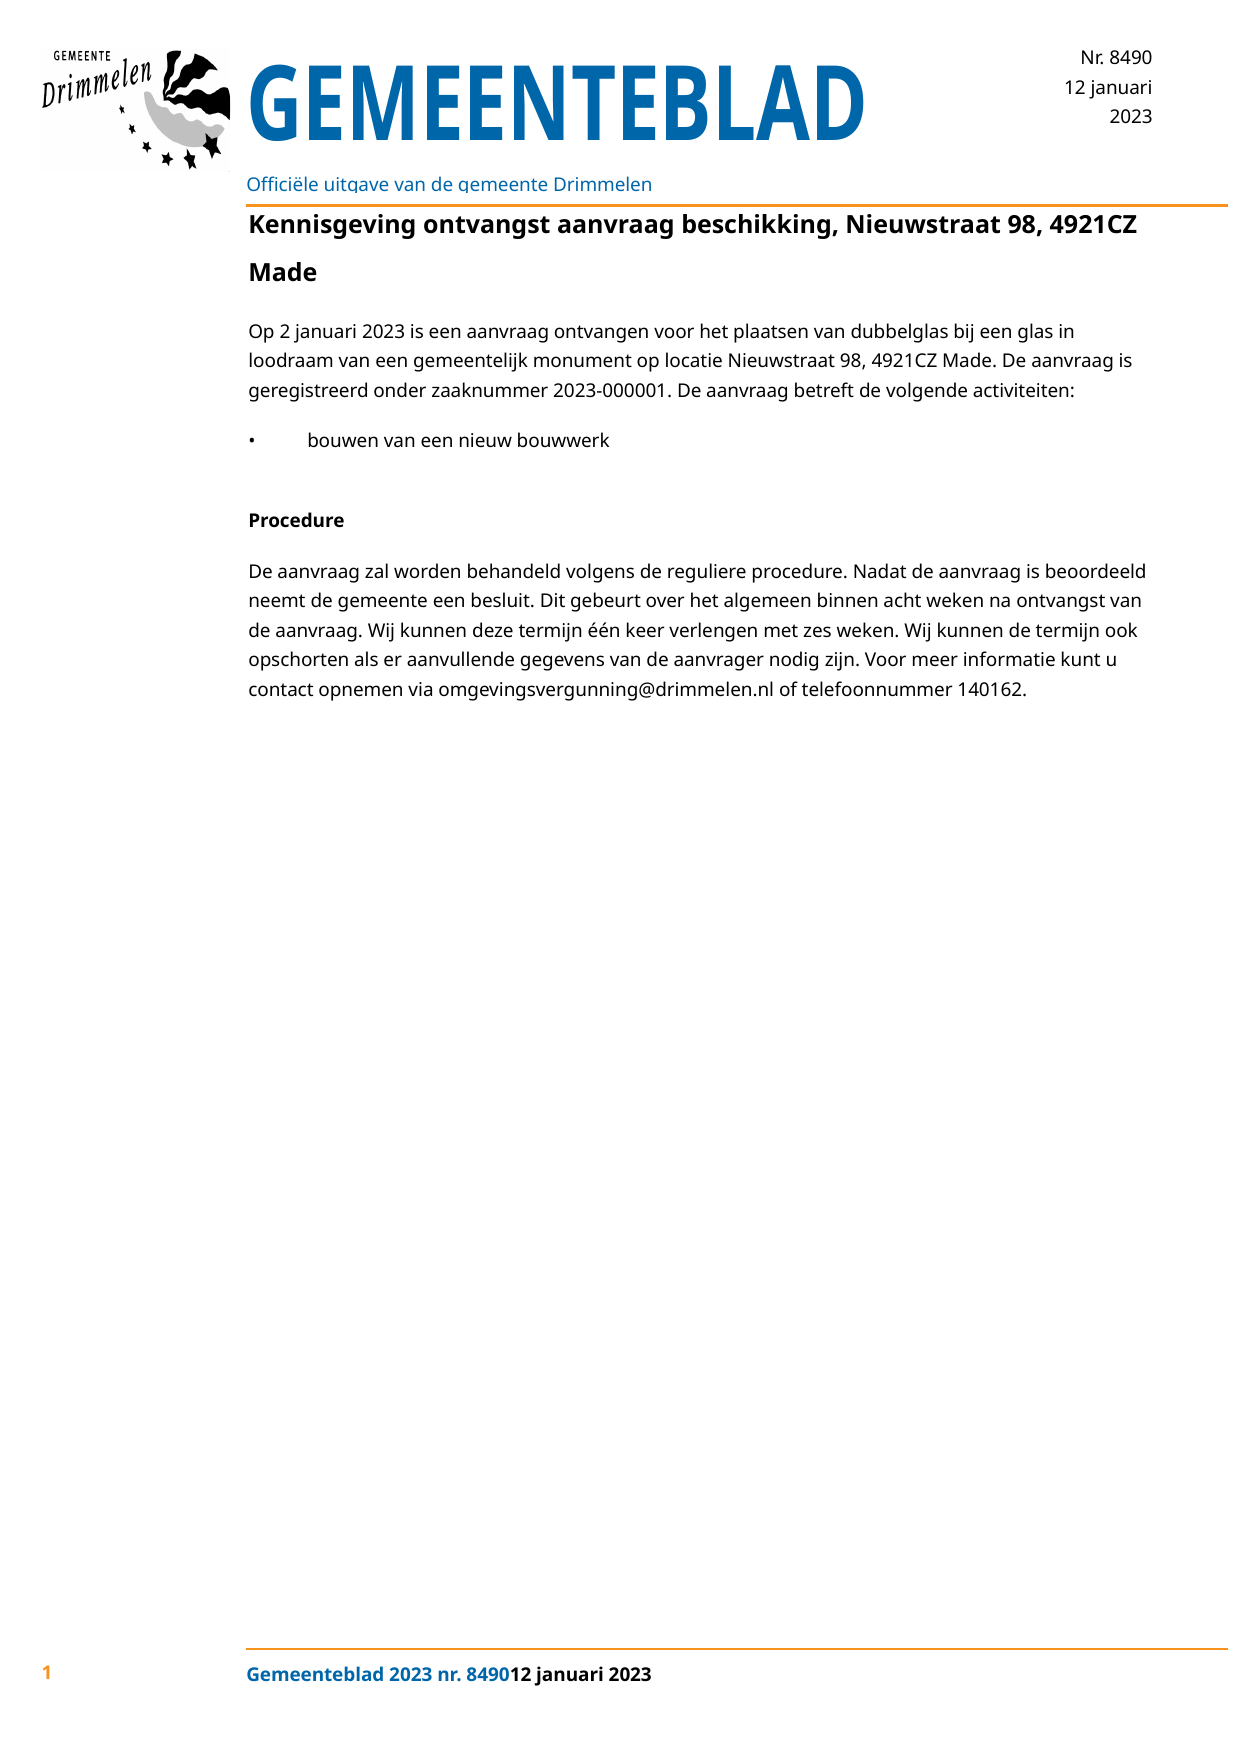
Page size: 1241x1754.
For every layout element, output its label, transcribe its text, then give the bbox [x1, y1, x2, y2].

picture [41, 47, 231, 172]
text Kennisgeving ontvangst aanvraag beschikking, Nieuwstraat 98, 4921CZ Made [248, 207, 1152, 288]
text Op 2 januari 2023 is een aanvraag ontvangen voor het plaatsen van dubbelglas bij een glas in loodraam van een gemeentelijk monument op locatie Nieuwstraat 98, 4921CZ Made. De aanvraag is geregistreerd onder zaaknummer 2023-000001. De aanvraag betreft de volgende activiteiten: [248, 318, 1152, 403]
text De aanvraag zal worden behandeld volgens de reguliere procedure. Nadat de aanvraag is beoordeeld neemt de gemeente een besluit. Dit gebeurt over het algemeen binnen acht weken na ontvangst van de aanvraag. Wij kunnen deze termijn één keer verlengen met zes weken. Wij kunnen de termijn ook opschorten als er aanvullende gegevens van de aanvrager nodig zijn. Voor meer informatie kunt u contact opnemen via omgevingsvergunning@drimmelen.nl of telefoonnummer 140162. [248, 558, 1152, 702]
list bouwen van een nieuw bouwwerk [248, 427, 1152, 453]
text Procedure [248, 507, 1152, 533]
